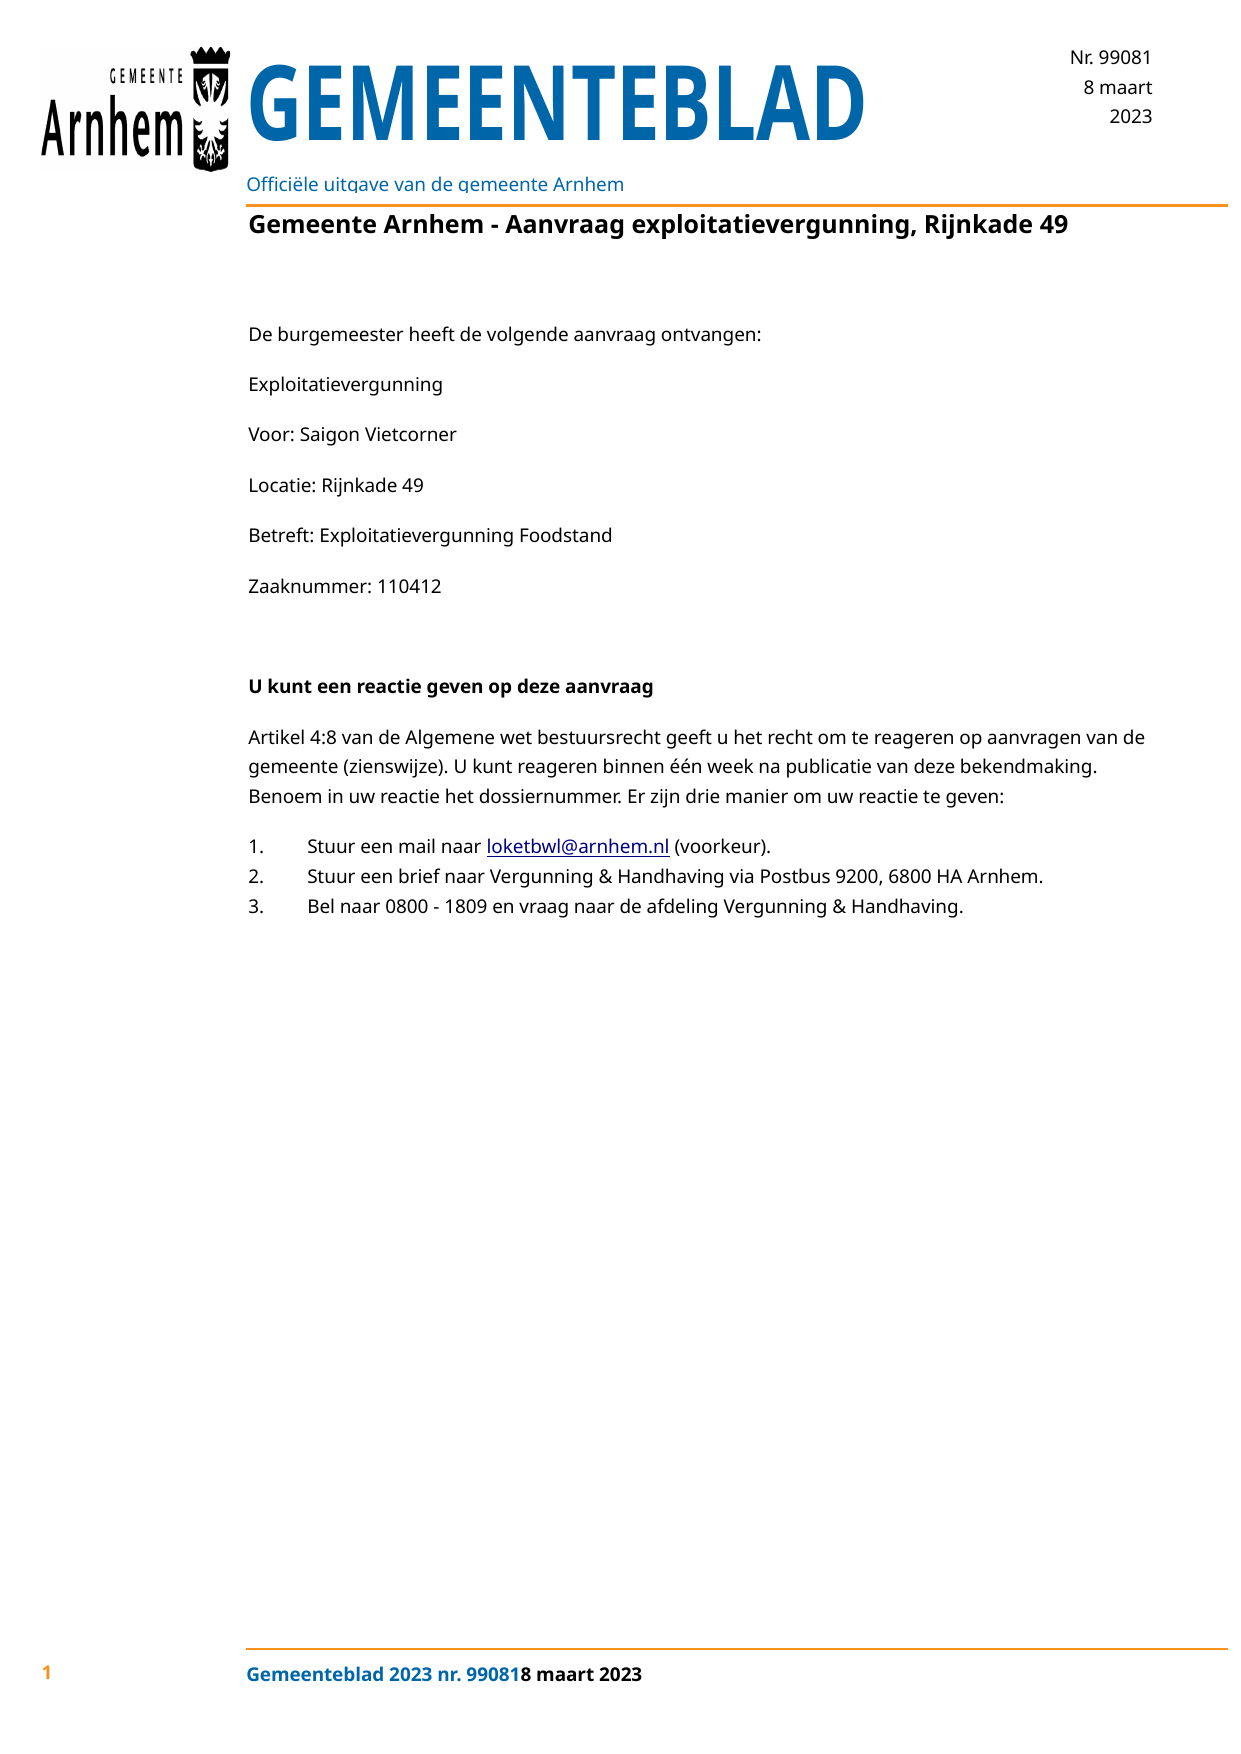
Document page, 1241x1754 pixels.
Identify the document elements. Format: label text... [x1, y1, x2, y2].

text Zaaknummer: 110412 [248, 573, 1152, 598]
text Voor: Saigon Vietcorner [248, 422, 1152, 447]
text Betreft: Exploitatievergunning Foodstand [248, 522, 1152, 548]
list Bel naar 0800 - 1809 en vraag naar de afdeling Vergunning & Handhaving. [248, 893, 1152, 918]
text Exploitatievergunning [248, 371, 1152, 397]
text Gemeente Arnhem - Aanvraag exploitatievergunning, Rijnkade 49 [248, 207, 1152, 241]
text De burgemeester heeft de volgende aanvraag ontvangen: [248, 321, 1152, 346]
list Stuur een mail naar loketbwl@arnhem.nl (voorkeur). [248, 834, 1152, 859]
text Artikel 4:8 van de Algemene wet bestuursrecht geeft u het recht om te reageren op aanvragen van de gemeente (zienswijze). U kunt reageren binnen één week na publicatie van deze bekendmaking. Benoem in uw reactie het dossiernummer. Er zijn drie manier om uw reactie te geven: [248, 724, 1152, 809]
list Stuur een brief naar Vergunning & Handhaving via Postbus 9200, 6800 HA Arnhem. [248, 863, 1152, 889]
text U kunt een reactie geven op deze aanvraag [248, 674, 1152, 699]
picture [41, 47, 231, 172]
text Locatie: Rijnkade 49 [248, 472, 1152, 498]
